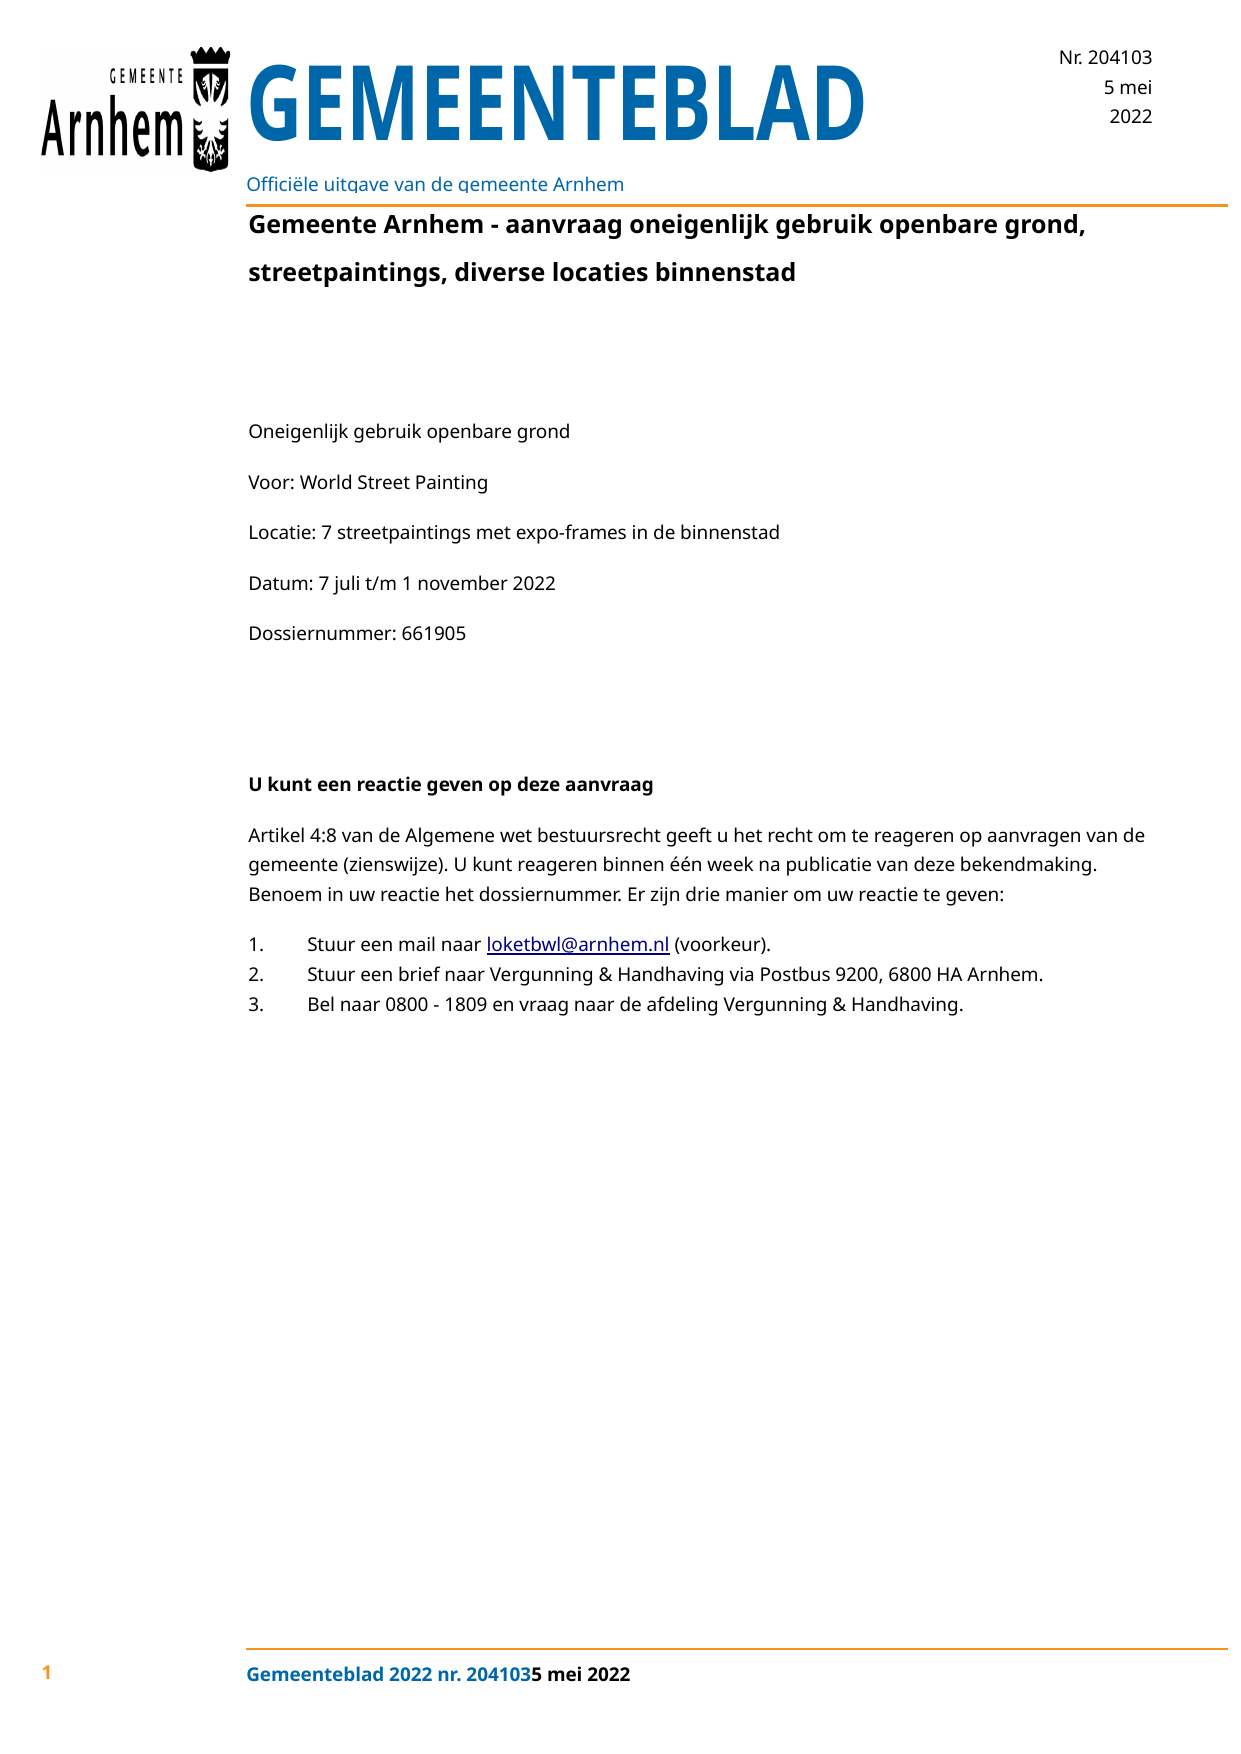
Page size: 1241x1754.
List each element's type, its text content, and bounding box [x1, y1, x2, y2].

text Dossiernummer: 661905 [248, 620, 1152, 646]
picture [41, 47, 231, 172]
list Stuur een mail naar loketbwl@arnhem.nl (voorkeur). [248, 932, 1152, 957]
text Datum: 7 juli t/m 1 november 2022 [248, 570, 1152, 596]
text U kunt een reactie geven op deze aanvraag [248, 772, 1152, 797]
list Bel naar 0800 - 1809 en vraag naar de afdeling Vergunning & Handhaving. [248, 991, 1152, 1017]
text Gemeente Arnhem - aanvraag oneigenlijk gebruik openbare grond, streetpaintings, diverse locaties binnenstad [248, 207, 1152, 288]
text Artikel 4:8 van de Algemene wet bestuursrecht geeft u het recht om te reageren op aanvragen van de gemeente (zienswijze). U kunt reageren binnen één week na publicatie van deze bekendmaking. Benoem in uw reactie het dossiernummer. Er zijn drie manier om uw reactie te geven: [248, 822, 1152, 907]
text Locatie: 7 streetpaintings met expo-frames in de binnenstad [248, 519, 1152, 545]
list Stuur een brief naar Vergunning & Handhaving via Postbus 9200, 6800 HA Arnhem. [248, 961, 1152, 987]
text Voor: World Street Painting [248, 469, 1152, 495]
text Oneigenlijk gebruik openbare grond [248, 419, 1152, 444]
